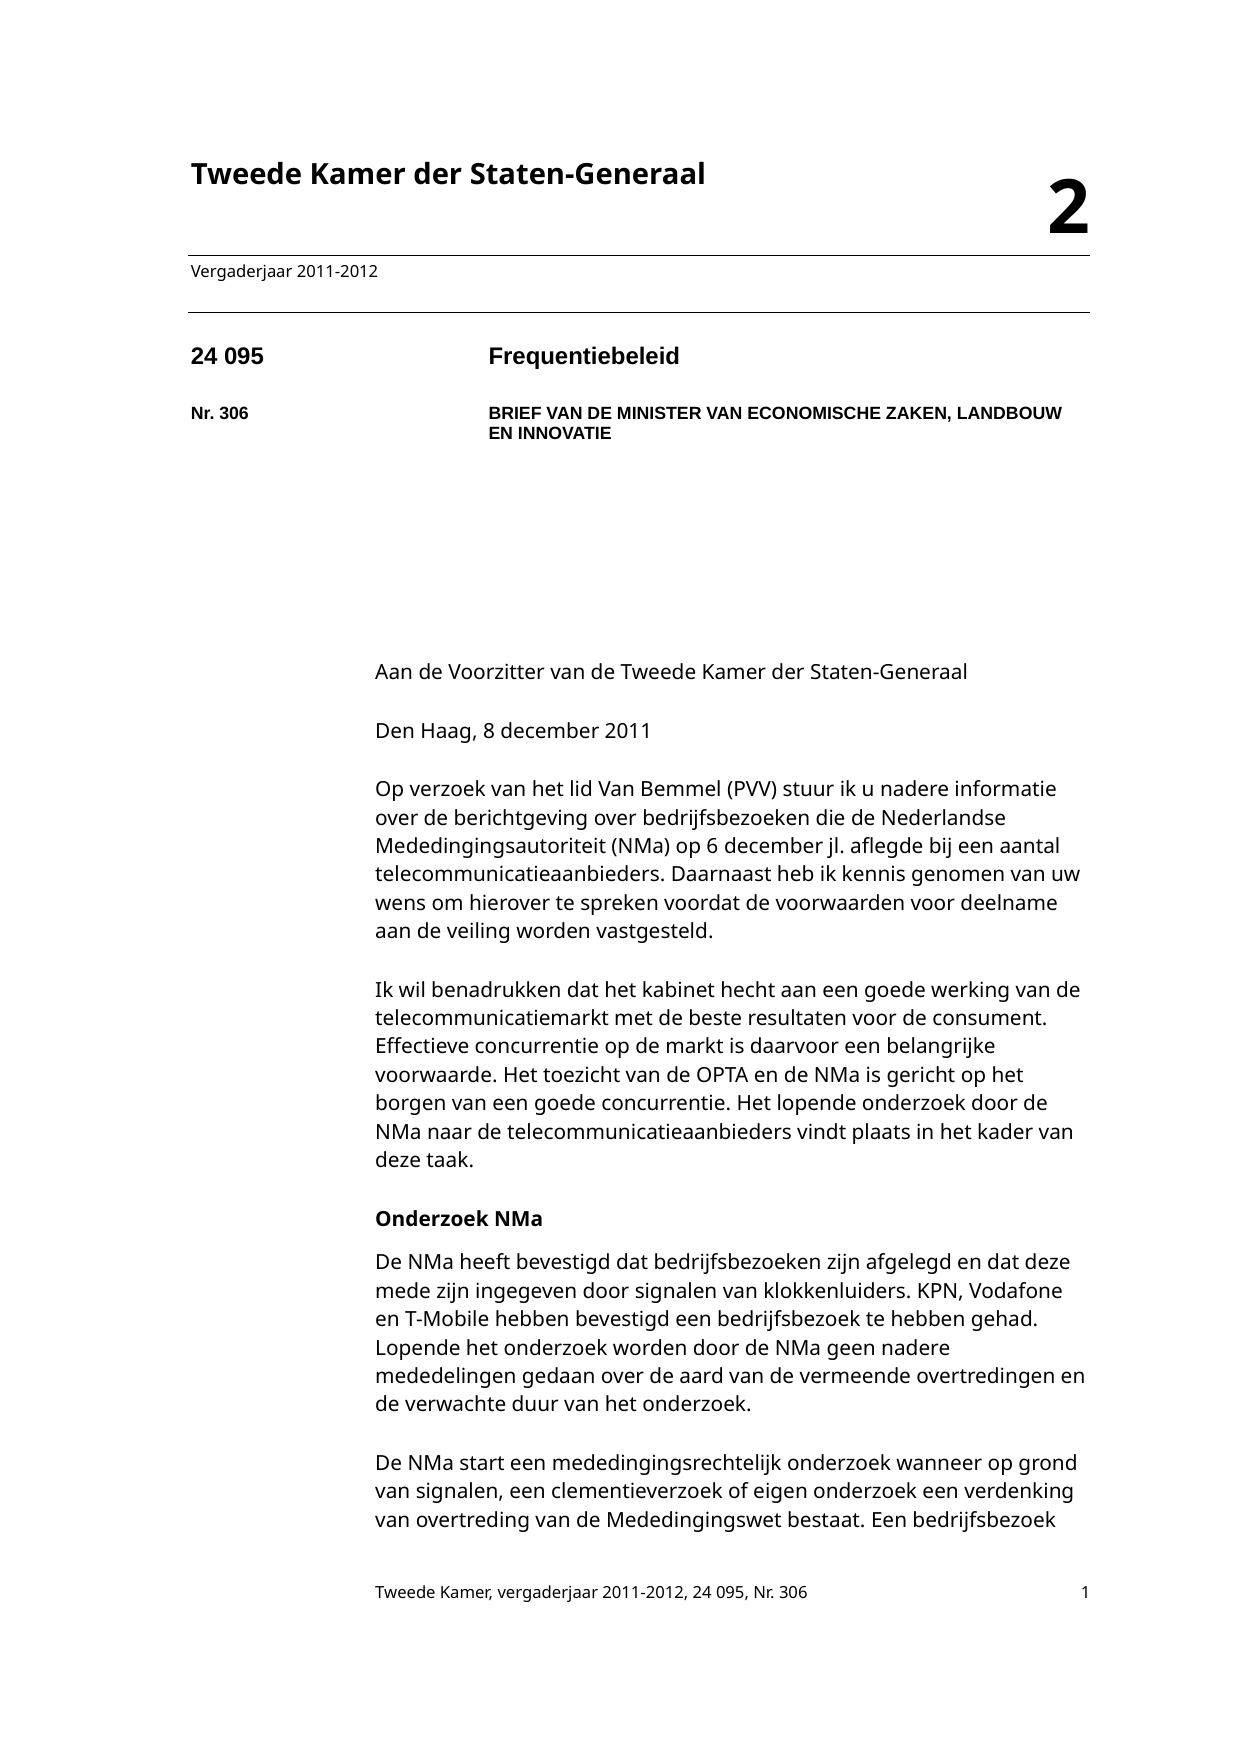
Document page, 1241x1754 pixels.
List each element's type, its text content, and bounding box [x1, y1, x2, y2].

table_cell [188, 313, 485, 339]
table_cell Vergaderjaar 2011-2012 [188, 256, 485, 312]
table_header Tweede Kamer der Staten-Generaal [188, 150, 909, 255]
table_cell [485, 256, 1090, 312]
text Aan de Voorzitter van de Tweede Kamer der Staten-Generaal [375, 657, 1090, 686]
table_cell 24 095 [188, 339, 485, 399]
text Ik wil benadrukken dat het kabinet hecht aan een goede werking van de telecommunicatiemarkt met de beste resultaten voor de consument. Effectieve concurrentie op de markt is daarvoor een belangrijke voorwaarde. Het toezicht van de OPTA en de NMa is gericht op het borgen van een goede concurrentie. Het lopende onderzoek door de NMa naar de telecommunicatieaanbieders vindt plaats in het kader van deze taak. [375, 975, 1090, 1174]
table_header 2 [910, 150, 1090, 255]
text Op verzoek van het lid Van Bemmel (PVV) stuur ik u nadere informatie over de berichtgeving over bedrijfsbezoeken die de Nederlandse Mededingingsautoriteit (NMa) op 6 december jl. aflegde bij een aantal telecommunicatieaanbieders. Daarnaast heb ik kennis genomen van uw wens om hierover te spreken voordat de voorwaarden voor deelname aan de veiling worden vastgesteld. [375, 774, 1090, 945]
table_cell [485, 313, 1090, 339]
table_cell Frequentiebeleid [485, 339, 1090, 399]
text Den Haag, 8 december 2011 [375, 716, 1090, 744]
table_cell BRIEF VAN DE MINISTER VAN ECONOMISCHE ZAKEN, LANDBOUW EN INNOVATIE [485, 399, 1090, 539]
text De NMa heeft bevestigd dat bedrijfsbezoeken zijn afgelegd en dat deze mede zijn ingegeven door signalen van klokkenluiders. KPN, Vodafone en T-Mobile hebben bevestigd een bedrijfsbezoek te hebben gehad. Lopende het onderzoek worden door de NMa geen nadere mededelingen gedaan over de aard van de vermeende overtredingen en de verwachte duur van het onderzoek. [375, 1247, 1090, 1418]
text Onderzoek NMa [375, 1204, 1090, 1232]
text De NMa start een mededingingsrechtelijk onderzoek wanneer op grond van signalen, een clementieverzoek of eigen onderzoek een verdenking van overtreding van de Mededingingswet bestaat. Een bedrijfsbezoek [375, 1448, 1090, 1533]
table_cell Nr. 306 [188, 399, 485, 539]
